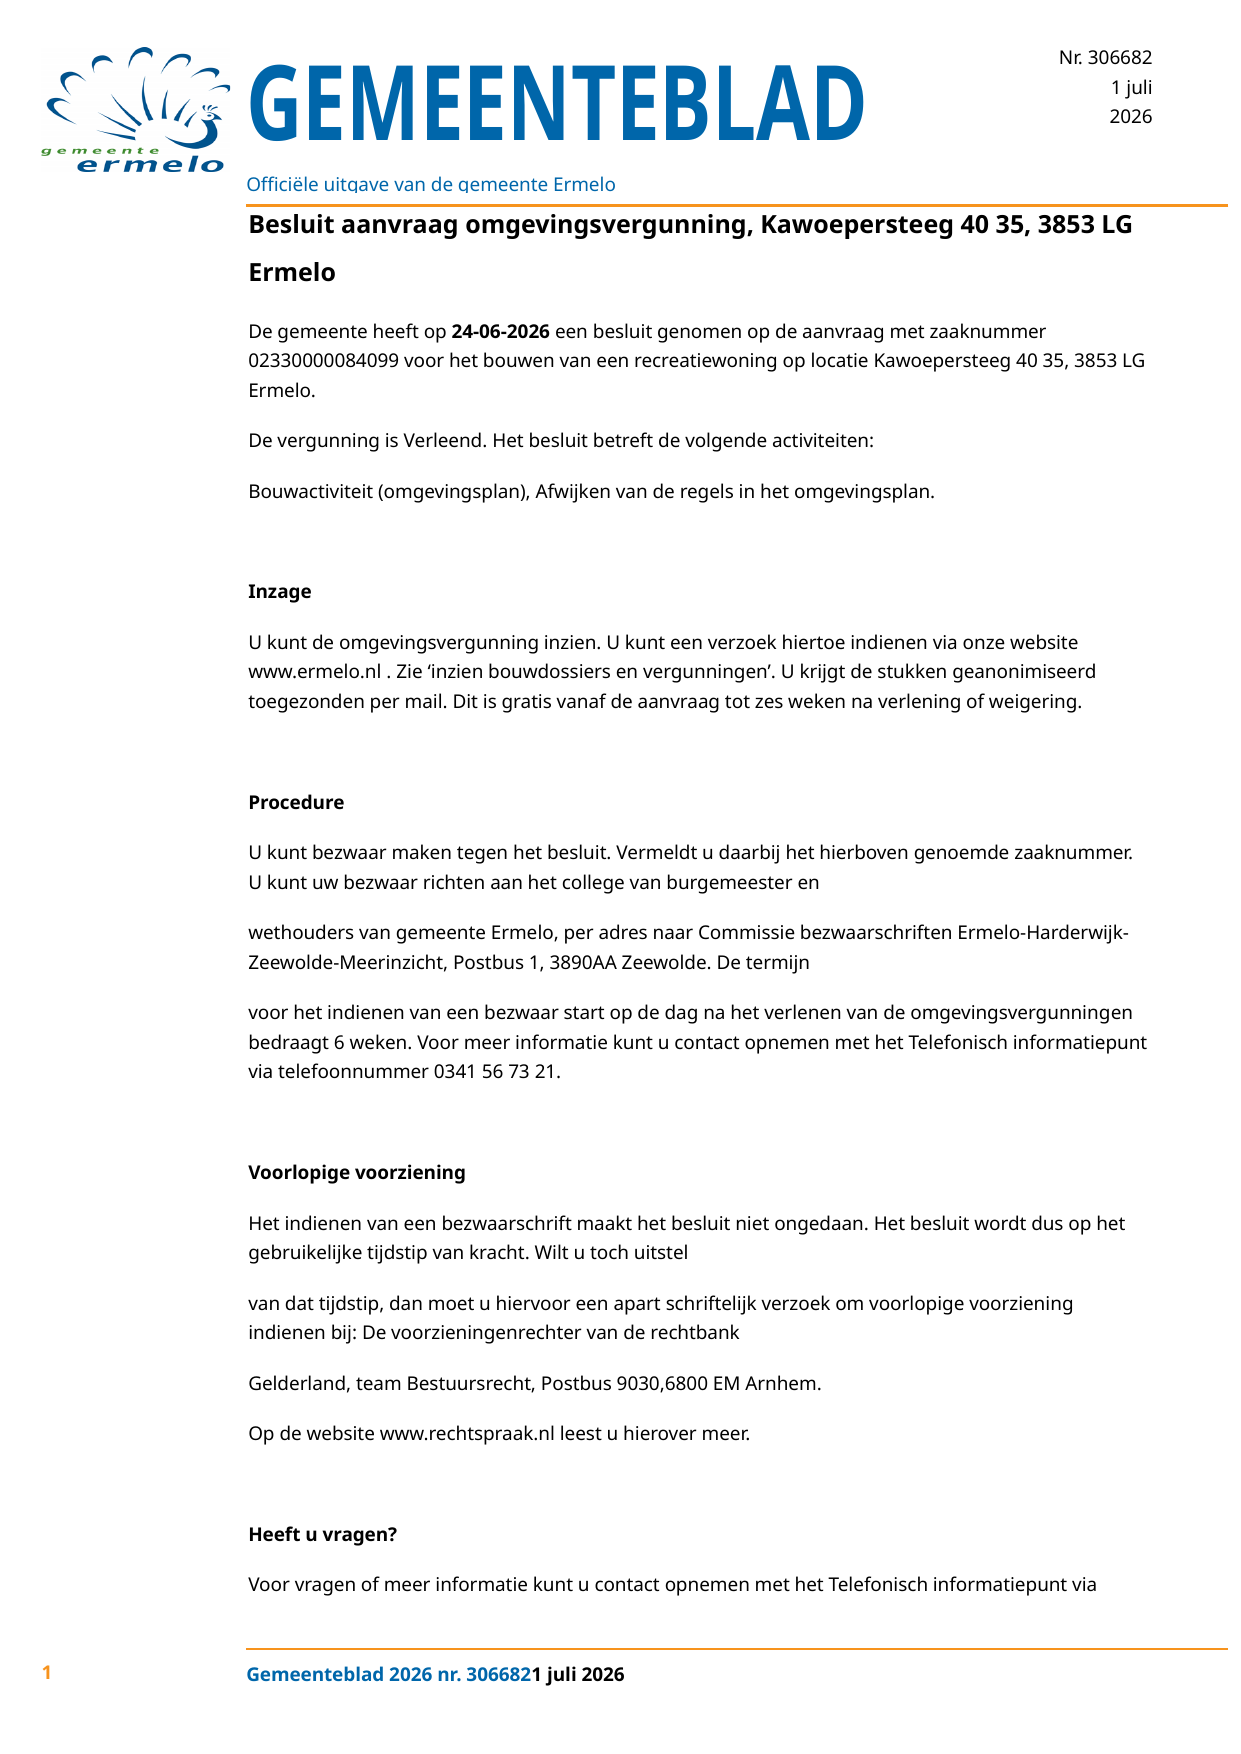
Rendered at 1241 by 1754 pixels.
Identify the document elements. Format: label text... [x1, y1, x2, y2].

text van dat tijdstip, dan moet u hiervoor een apart schriftelijk verzoek om voorlopige voorziening indienen bij: De voorzieningenrechter van de rechtbank [248, 1290, 1152, 1345]
text Op de website www.rechtspraak.nl leest u hierover meer. [248, 1420, 1152, 1446]
text De gemeente heeft op 24-06-2026 een besluit genomen op de aanvraag met zaaknummer 02330000084099 voor het bouwen van een recreatiewoning op locatie Kawoepersteeg 40 35, 3853 LG Ermelo. [248, 318, 1152, 403]
text Inzage [248, 579, 1152, 604]
text Voorlopige voorziening [248, 1159, 1152, 1185]
text Besluit aanvraag omgevingsvergunning, Kawoepersteeg 40 35, 3853 LG Ermelo [248, 207, 1152, 288]
text wethouders van gemeente Ermelo, per adres naar Commissie bezwaarschriften Ermelo-Harderwijk-Zeewolde-Meerinzicht, Postbus 1, 3890AA Zeewolde. De termijn [248, 919, 1152, 975]
text Het indienen van een bezwaarschrift maakt het besluit niet ongedaan. Het besluit wordt dus op het gebruikelijke tijdstip van kracht. Wilt u toch uitstel [248, 1210, 1152, 1265]
text Procedure [248, 789, 1152, 815]
text voor het indienen van een bezwaar start op de dag na het verlenen van de omgevingsvergunningen bedraagt 6 weken. Voor meer informatie kunt u contact opnemen met het Telefonisch informatiepunt via telefoonnummer 0341 56 73 21. [248, 999, 1152, 1084]
text U kunt bezwaar maken tegen het besluit. Vermeldt u daarbij het hierboven genoemde zaaknummer. U kunt uw bezwaar richten aan het college van burgemeester en [248, 839, 1152, 895]
text Gelderland, team Bestuursrecht, Postbus 9030,6800 EM Arnhem. [248, 1370, 1152, 1396]
text Voor vragen of meer informatie kunt u contact opnemen met het Telefonisch informatiepunt via [248, 1572, 1152, 1597]
picture [41, 47, 231, 172]
text Heeft u vragen? [248, 1521, 1152, 1547]
text De vergunning is Verleend. Het besluit betreft de volgende activiteiten: [248, 427, 1152, 453]
text U kunt de omgevingsvergunning inzien. U kunt een verzoek hiertoe indienen via onze website www.ermelo.nl . Zie ‘inzien bouwdossiers en vergunningen’. U krijgt de stukken geanonimiseerd toegezonden per mail. Dit is gratis vanaf de aanvraag tot zes weken na verlening of weigering. [248, 629, 1152, 714]
text Bouwactiviteit (omgevingsplan), Afwijken van de regels in het omgevingsplan. [248, 478, 1152, 504]
